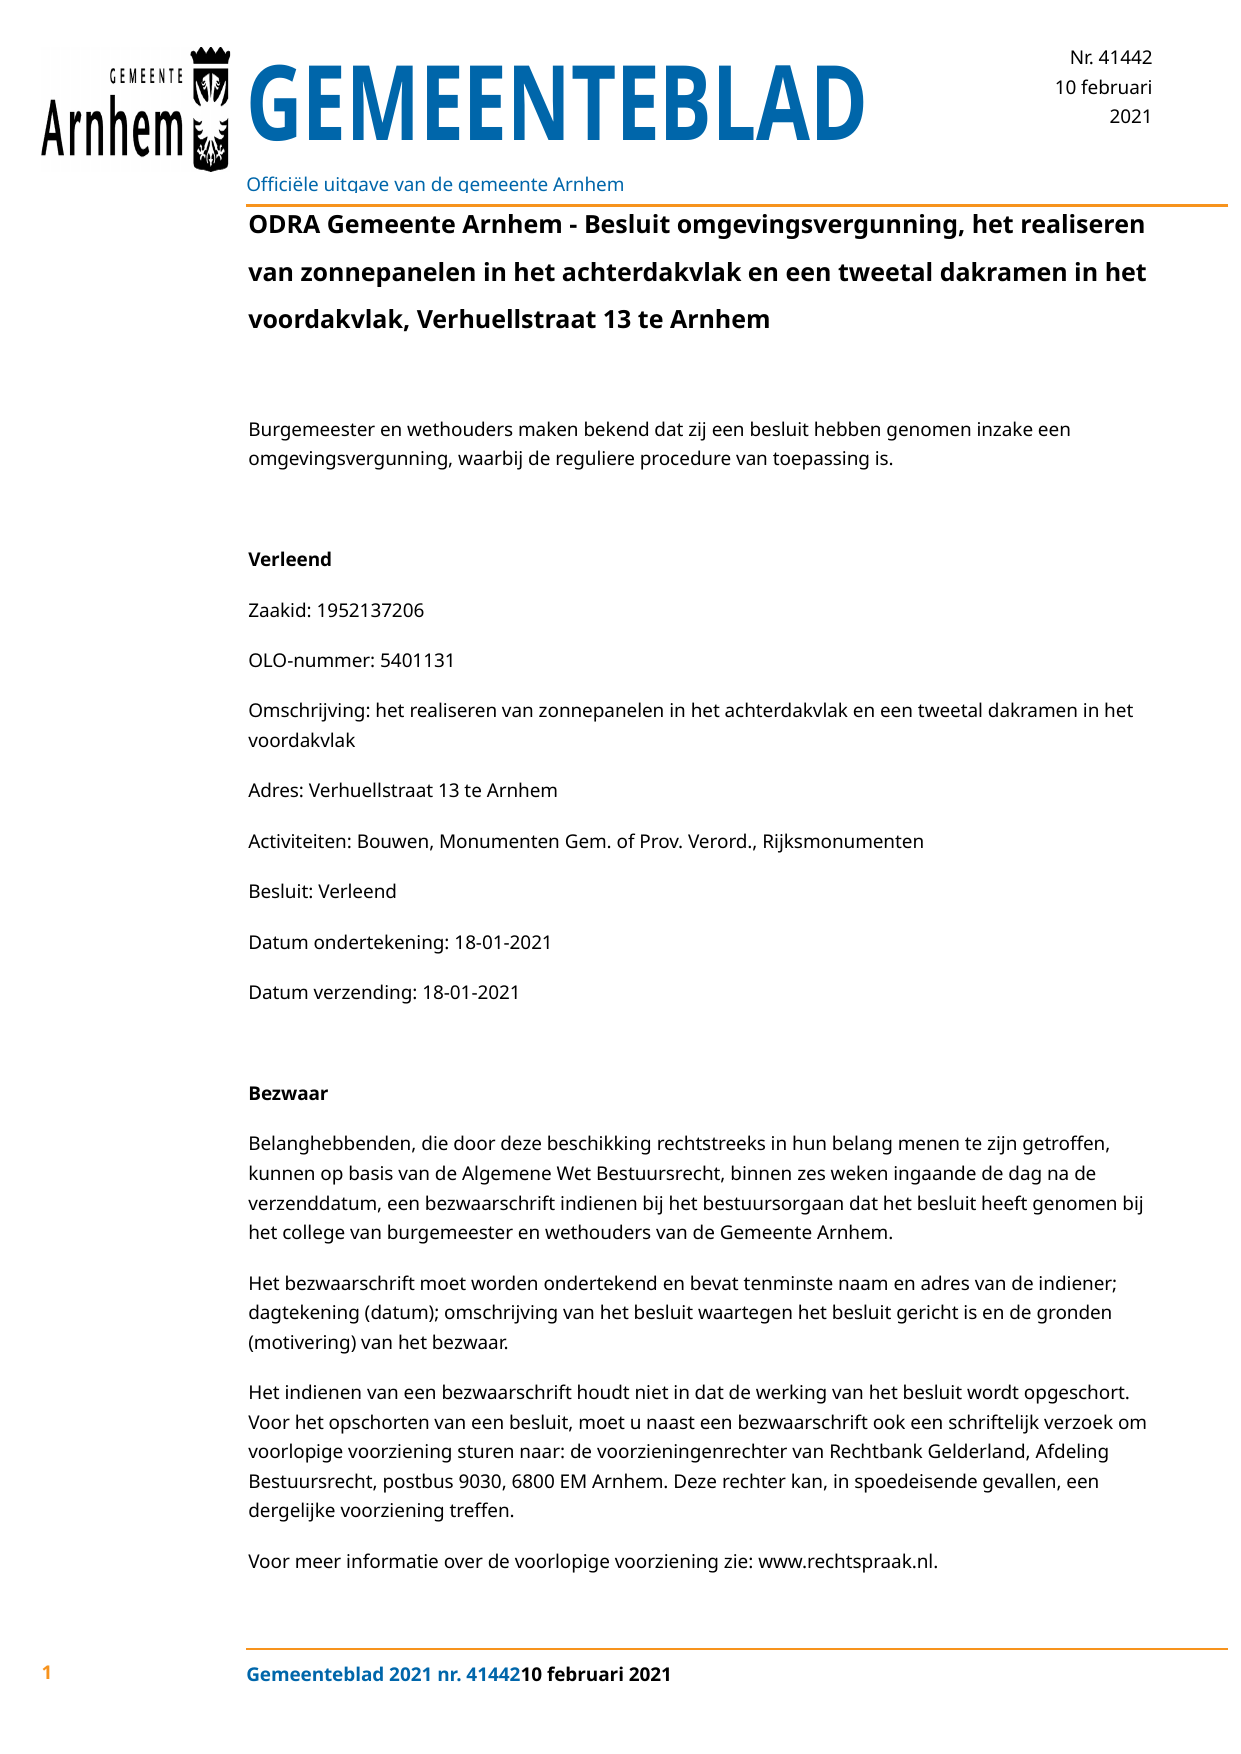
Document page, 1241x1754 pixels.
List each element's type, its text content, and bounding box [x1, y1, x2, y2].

text ODRA Gemeente Arnhem - Besluit omgevingsvergunning, het realiseren van zonnepanelen in het achterdakvlak en een tweetal dakramen in het voordakvlak, Verhuellstraat 13 te Arnhem [248, 207, 1152, 336]
text Het indienen van een bezwaarschrift houdt niet in dat de werking van het besluit wordt opgeschort. Voor het opschorten van een besluit, moet u naast een bezwaarschrift ook een schriftelijk verzoek om voorlopige voorziening sturen naar: de voorzieningenrechter van Rechtbank Gelderland, Afdeling Bestuursrecht, postbus 9030, 6800 EM Arnhem. Deze rechter kan, in spoedeisende gevallen, een dergelijke voorziening treffen. [248, 1379, 1152, 1523]
text Besluit: Verleend [248, 878, 1152, 904]
text Bezwaar [248, 1080, 1152, 1106]
text Activiteiten: Bouwen, Monumenten Gem. of Prov. Verord., Rijksmonumenten [248, 828, 1152, 854]
text Omschrijving: het realiseren van zonnepanelen in het achterdakvlak en een tweetal dakramen in het voordakvlak [248, 698, 1152, 753]
text Datum verzending: 18-01-2021 [248, 979, 1152, 1005]
text Datum ondertekening: 18-01-2021 [248, 929, 1152, 954]
text Voor meer informatie over de voorlopige voorziening zie: www.rechtspraak.nl. [248, 1548, 1152, 1574]
text Burgemeester en wethouders maken bekend dat zij een besluit hebben genomen inzake een omgevingsvergunning, waarbij de reguliere procedure van toepassing is. [248, 416, 1152, 471]
text Verleend [248, 546, 1152, 572]
text Zaakid: 1952137206 [248, 597, 1152, 622]
picture [41, 47, 231, 172]
text Adres: Verhuellstraat 13 te Arnhem [248, 778, 1152, 803]
text Het bezwaarschrift moet worden ondertekend en bevat tenminste naam en adres van de indiener; dagtekening (datum); omschrijving van het besluit waartegen het besluit gericht is en de gronden (motivering) van het bezwaar. [248, 1270, 1152, 1354]
text Belanghebbenden, die door deze beschikking rechtstreeks in hun belang menen te zijn getroffen, kunnen op basis van de Algemene Wet Bestuursrecht, binnen zes weken ingaande de dag na de verzenddatum, een bezwaarschrift indienen bij het bestuursorgaan dat het besluit heeft genomen bij het college van burgemeester en wethouders van de Gemeente Arnhem. [248, 1131, 1152, 1245]
text OLO-nummer: 5401131 [248, 647, 1152, 673]
